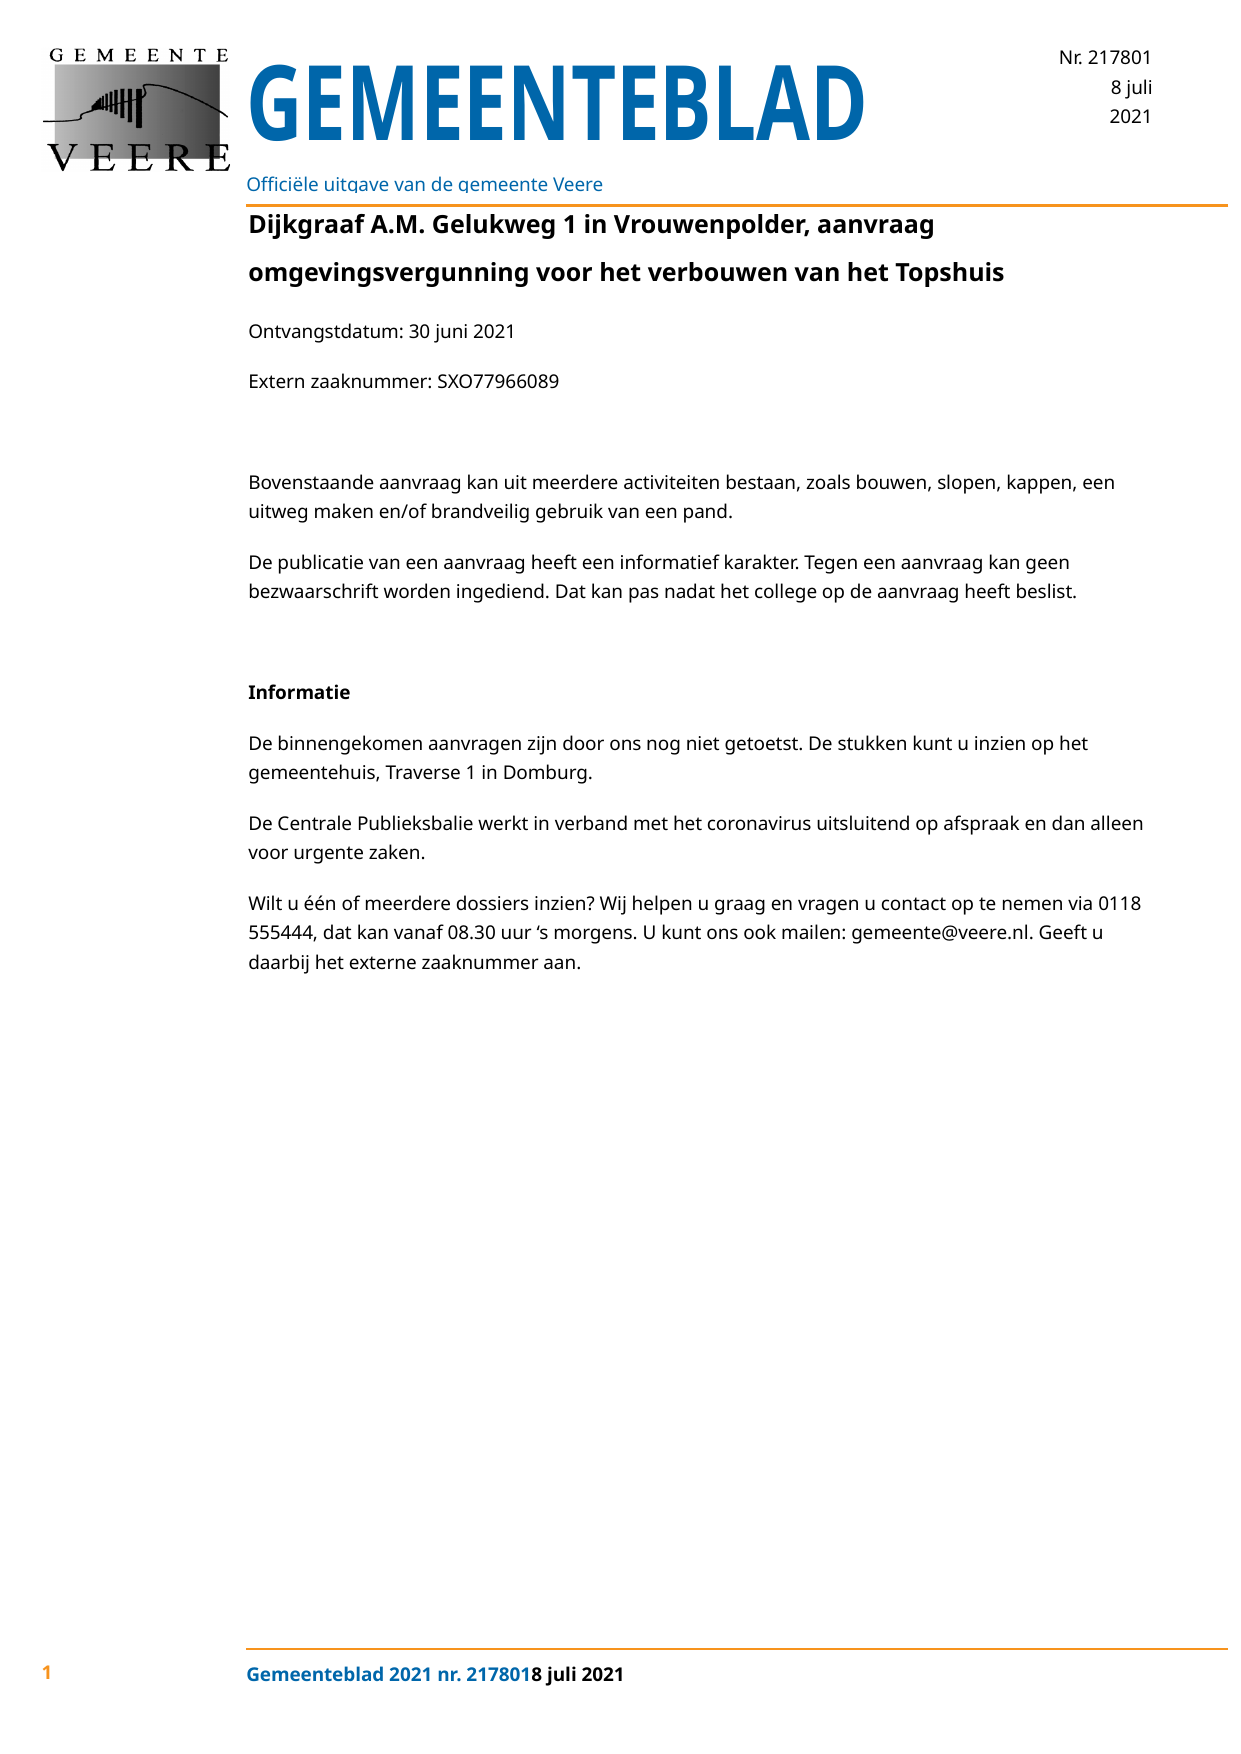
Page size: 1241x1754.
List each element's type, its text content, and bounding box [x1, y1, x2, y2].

picture [41, 47, 231, 172]
text Ontvangstdatum: 30 juni 2021 [248, 318, 1152, 344]
text De Centrale Publieksbalie werkt in verband met het coronavirus uitsluitend op afspraak en dan alleen voor urgente zaken. [248, 810, 1152, 865]
text De binnengekomen aanvragen zijn door ons nog niet getoetst. De stukken kunt u inzien op het gemeentehuis, Traverse 1 in Domburg. [248, 730, 1152, 785]
text Wilt u één of meerdere dossiers inzien? Wij helpen u graag en vragen u contact op te nemen via 0118 555444, dat kan vanaf 08.30 uur ‘s morgens. U kunt ons ook mailen: gemeente@veere.nl. Geeft u daarbij het externe zaaknummer aan. [248, 890, 1152, 975]
text De publicatie van een aanvraag heeft een informatief karakter. Tegen een aanvraag kan geen bezwaarschrift worden ingediend. Dat kan pas nadat het college op de aanvraag heeft beslist. [248, 549, 1152, 604]
text Informatie [248, 679, 1152, 705]
text Bovenstaande aanvraag kan uit meerdere activiteiten bestaan, zoals bouwen, slopen, kappen, een uitweg maken en/of brandveilig gebruik van een pand. [248, 469, 1152, 524]
text Dijkgraaf A.M. Gelukweg 1 in Vrouwenpolder, aanvraag omgevingsvergunning voor het verbouwen van het Topshuis [248, 207, 1152, 288]
text Extern zaaknummer: SXO77966089 [248, 368, 1152, 394]
